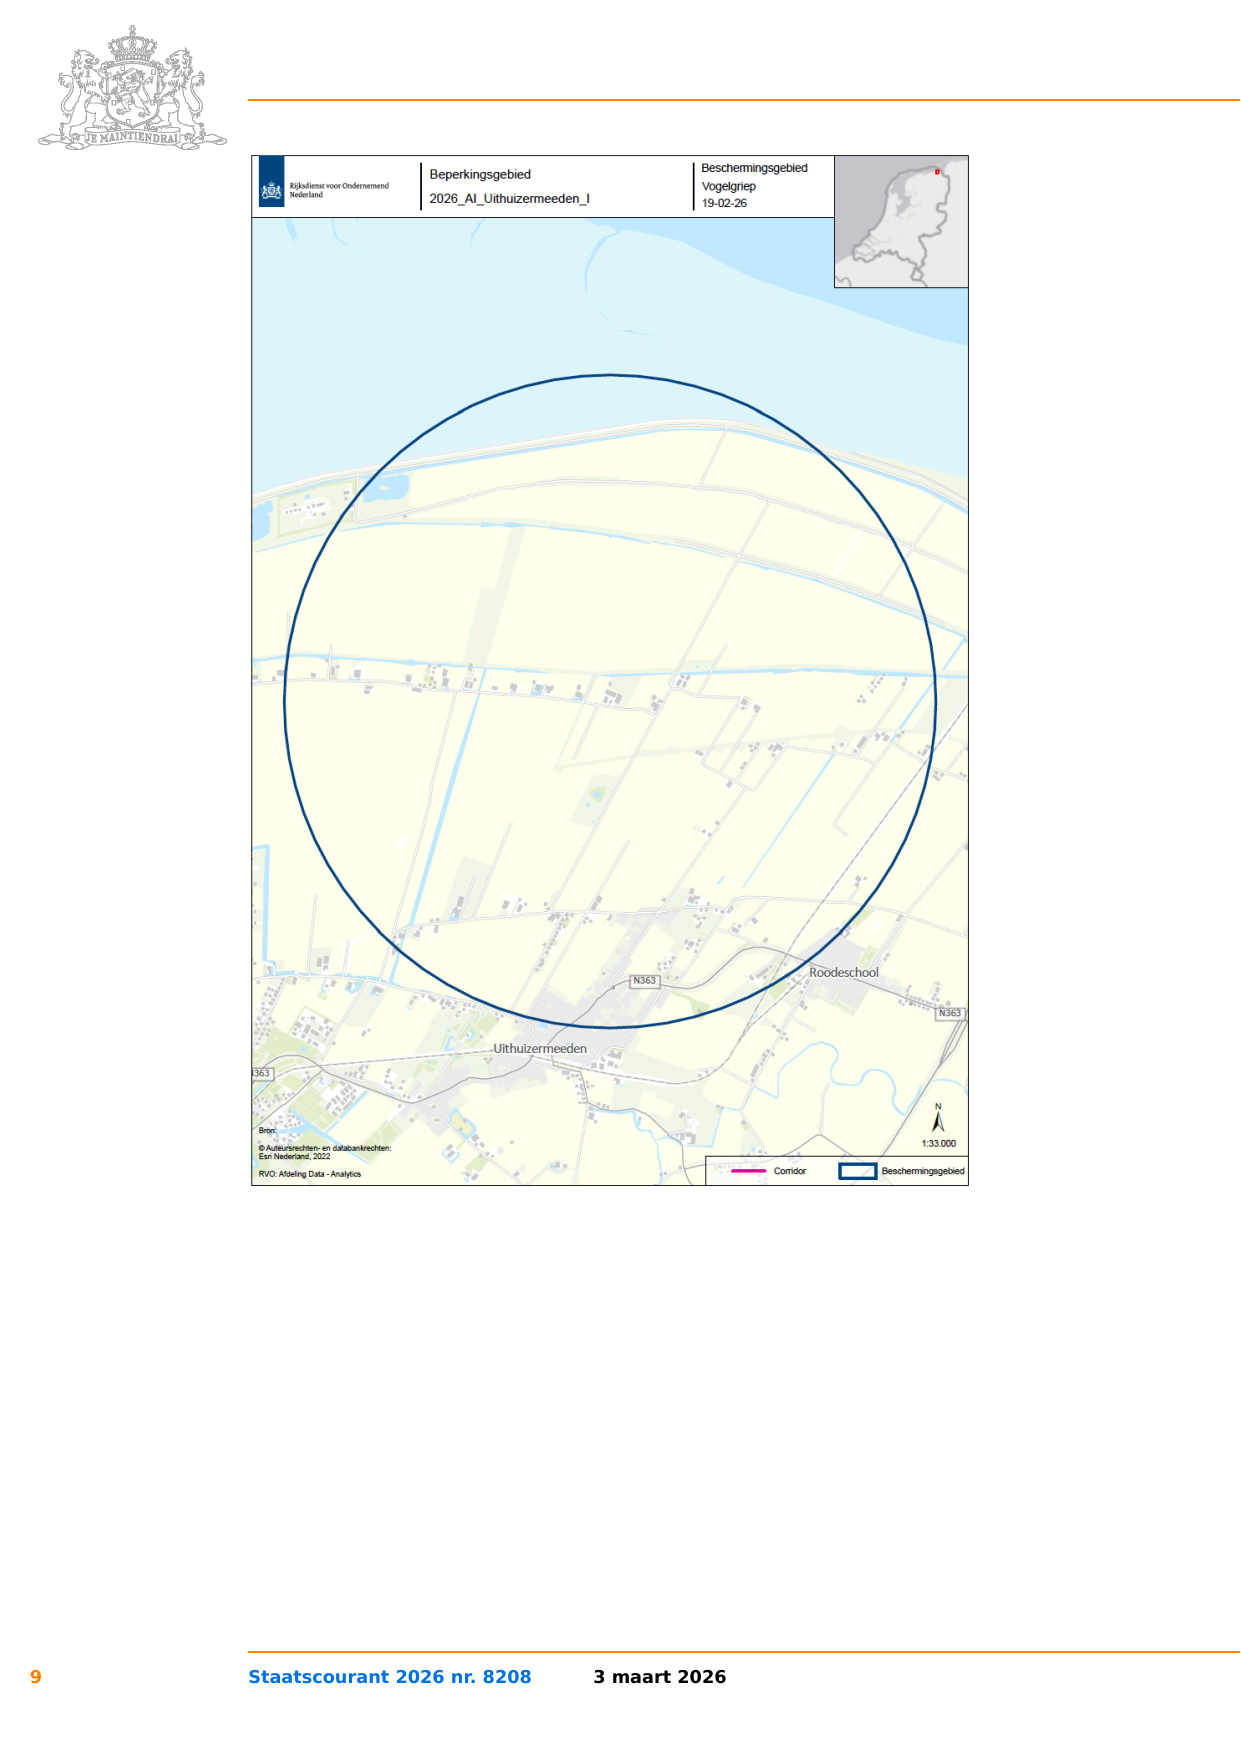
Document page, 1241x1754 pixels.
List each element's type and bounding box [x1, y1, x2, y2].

picture [38, 25, 227, 150]
picture [248, 151, 975, 1192]
